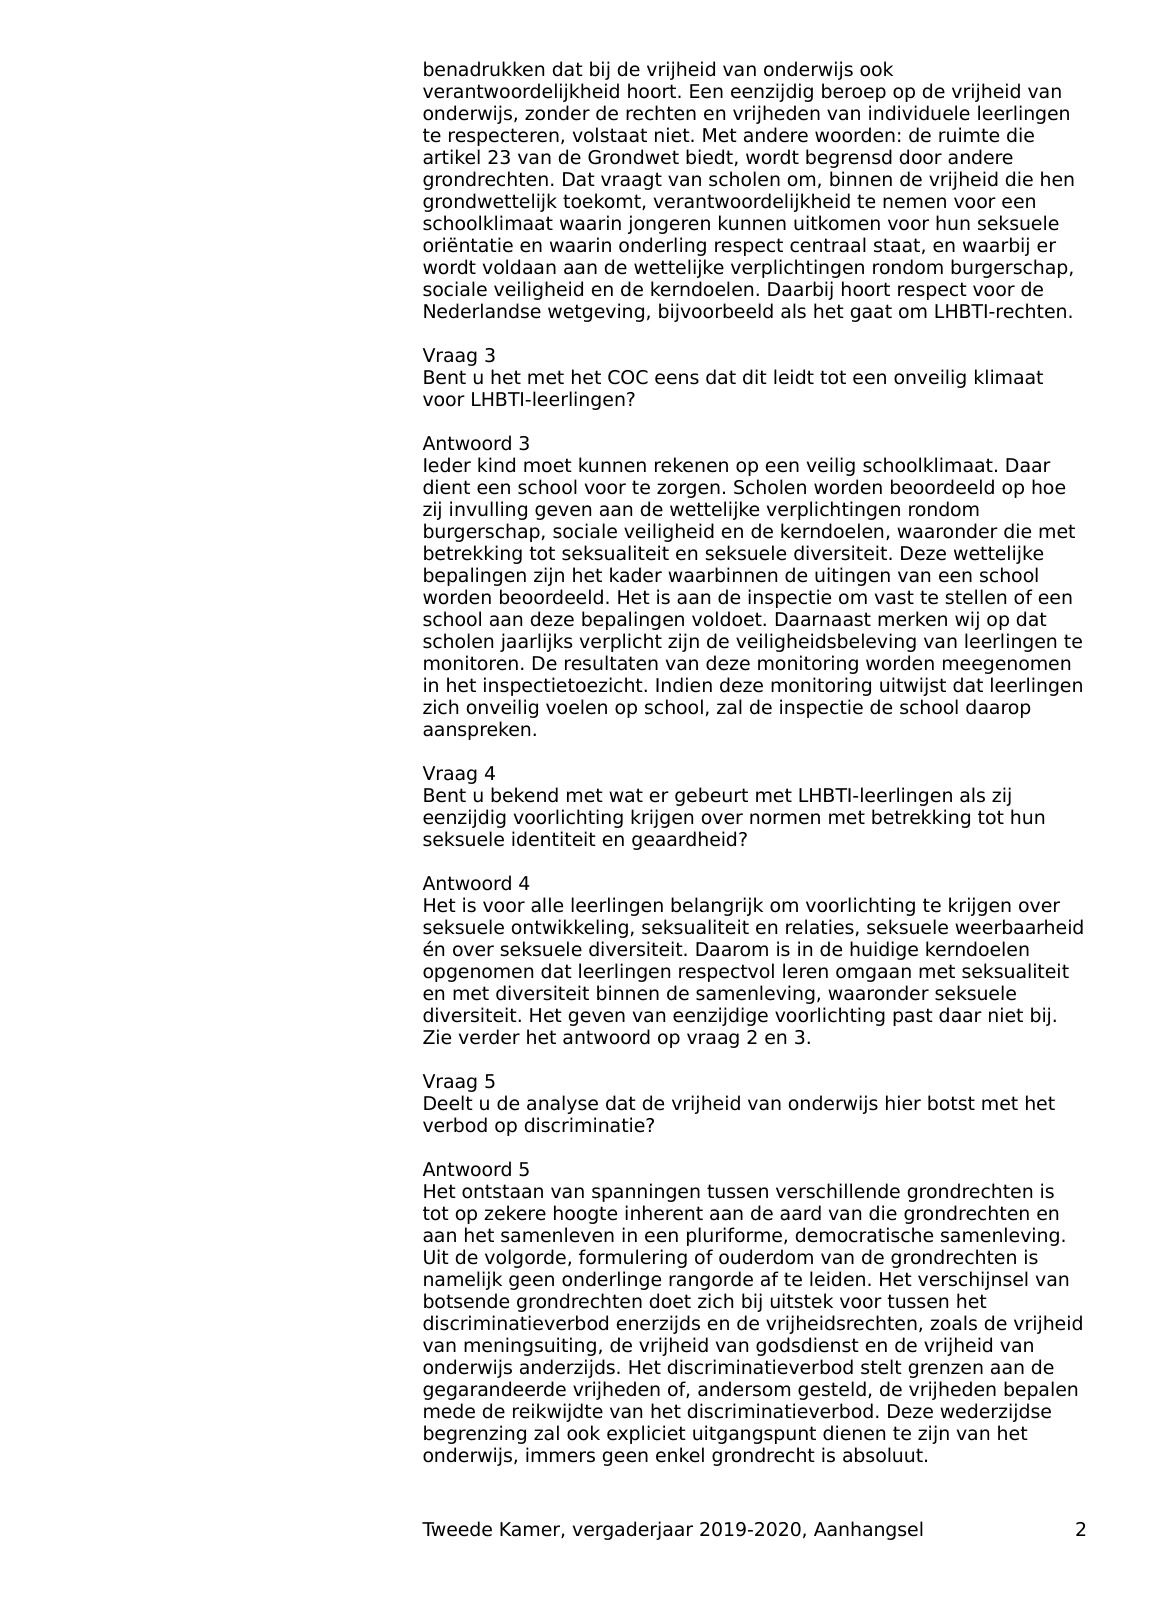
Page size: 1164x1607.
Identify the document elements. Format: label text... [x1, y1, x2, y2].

text Bent u bekend met wat er gebeurt met LHBTI-leerlingen als zij eenzijdig voorlichting krijgen over normen met betrekking tot hun seksuele identiteit en geaardheid? [422, 785, 1087, 851]
text Ieder kind moet kunnen rekenen op een veilig schoolklimaat. Daar dient een school voor te zorgen. Scholen worden beoordeeld op hoe zij invulling geven aan de wettelijke verplichtingen rondom burgerschap, sociale veiligheid en de kerndoelen, waaronder die met betrekking tot seksualiteit en seksuele diversiteit. Deze wettelijke bepalingen zijn het kader waarbinnen de uitingen van een school worden beoordeeld. Het is aan de inspectie om vast te stellen of een school aan deze bepalingen voldoet. Daarnaast merken wij op dat scholen jaarlijks verplicht zijn de veiligheidsbeleving van leerlingen te monitoren. De resultaten van deze monitoring worden meegenomen in het inspectietoezicht. Indien deze monitoring uitwijst dat leerlingen zich onveilig voelen op school, zal de inspectie de school daarop aanspreken. [422, 455, 1087, 741]
text Deelt u de analyse dat de vrijheid van onderwijs hier botst met het verbod op discriminatie? [422, 1093, 1087, 1137]
text Antwoord 4 [422, 873, 1087, 895]
text Vraag 3 [422, 345, 1087, 367]
text Het is voor alle leerlingen belangrijk om voorlichting te krijgen over seksuele ontwikkeling, seksualiteit en relaties, seksuele weerbaarheid én over seksuele diversiteit. Daarom is in de huidige kerndoelen opgenomen dat leerlingen respectvol leren omgaan met seksualiteit en met diversiteit binnen de samenleving, waaronder seksuele diversiteit. Het geven van eenzijdige voorlichting past daar niet bij. Zie verder het antwoord op vraag 2 en 3. [422, 895, 1087, 1049]
text Antwoord 5 [422, 1159, 1087, 1181]
text Het ontstaan van spanningen tussen verschillende grondrechten is tot op zekere hoogte inherent aan de aard van die grondrechten en aan het samenleven in een pluriforme, democratische samenleving. Uit de volgorde, formulering of ouderdom van de grondrechten is namelijk geen onderlinge rangorde af te leiden. Het verschijnsel van botsende grondrechten doet zich bij uitstek voor tussen het discriminatieverbod enerzijds en de vrijheidsrechten, zoals de vrijheid van meningsuiting, de vrijheid van godsdienst en de vrijheid van onderwijs anderzijds. Het discriminatieverbod stelt grenzen aan de gegarandeerde vrijheden of, andersom gesteld, de vrijheden bepalen mede de reikwijdte van het discriminatieverbod. Deze wederzijdse begrenzing zal ook expliciet uitgangspunt dienen te zijn van het onderwijs, immers geen enkel grondrecht is absoluut. [422, 1181, 1087, 1467]
text Bent u het met het COC eens dat dit leidt tot een onveilig klimaat voor LHBTI-leerlingen? [422, 367, 1087, 411]
text Vraag 5 [422, 1071, 1087, 1093]
text Vraag 4 [422, 763, 1087, 785]
text benadrukken dat bij de vrijheid van onderwijs ook verantwoordelijkheid hoort. Een eenzijdig beroep op de vrijheid van onderwijs, zonder de rechten en vrijheden van individuele leerlingen te respecteren, volstaat niet. Met andere woorden: de ruimte die artikel 23 van de Grondwet biedt, wordt begrensd door andere grondrechten. Dat vraagt van scholen om, binnen de vrijheid die hen grondwettelijk toekomt, verantwoordelijkheid te nemen voor een schoolklimaat waarin jongeren kunnen uitkomen voor hun seksuele oriëntatie en waarin onderling respect centraal staat, en waarbij er wordt voldaan aan de wettelijke verplichtingen rondom burgerschap, sociale veiligheid en de kerndoelen. Daarbij hoort respect voor de Nederlandse wetgeving, bijvoorbeeld als het gaat om LHBTI-rechten. [422, 59, 1087, 323]
text Antwoord 3 [422, 433, 1087, 455]
